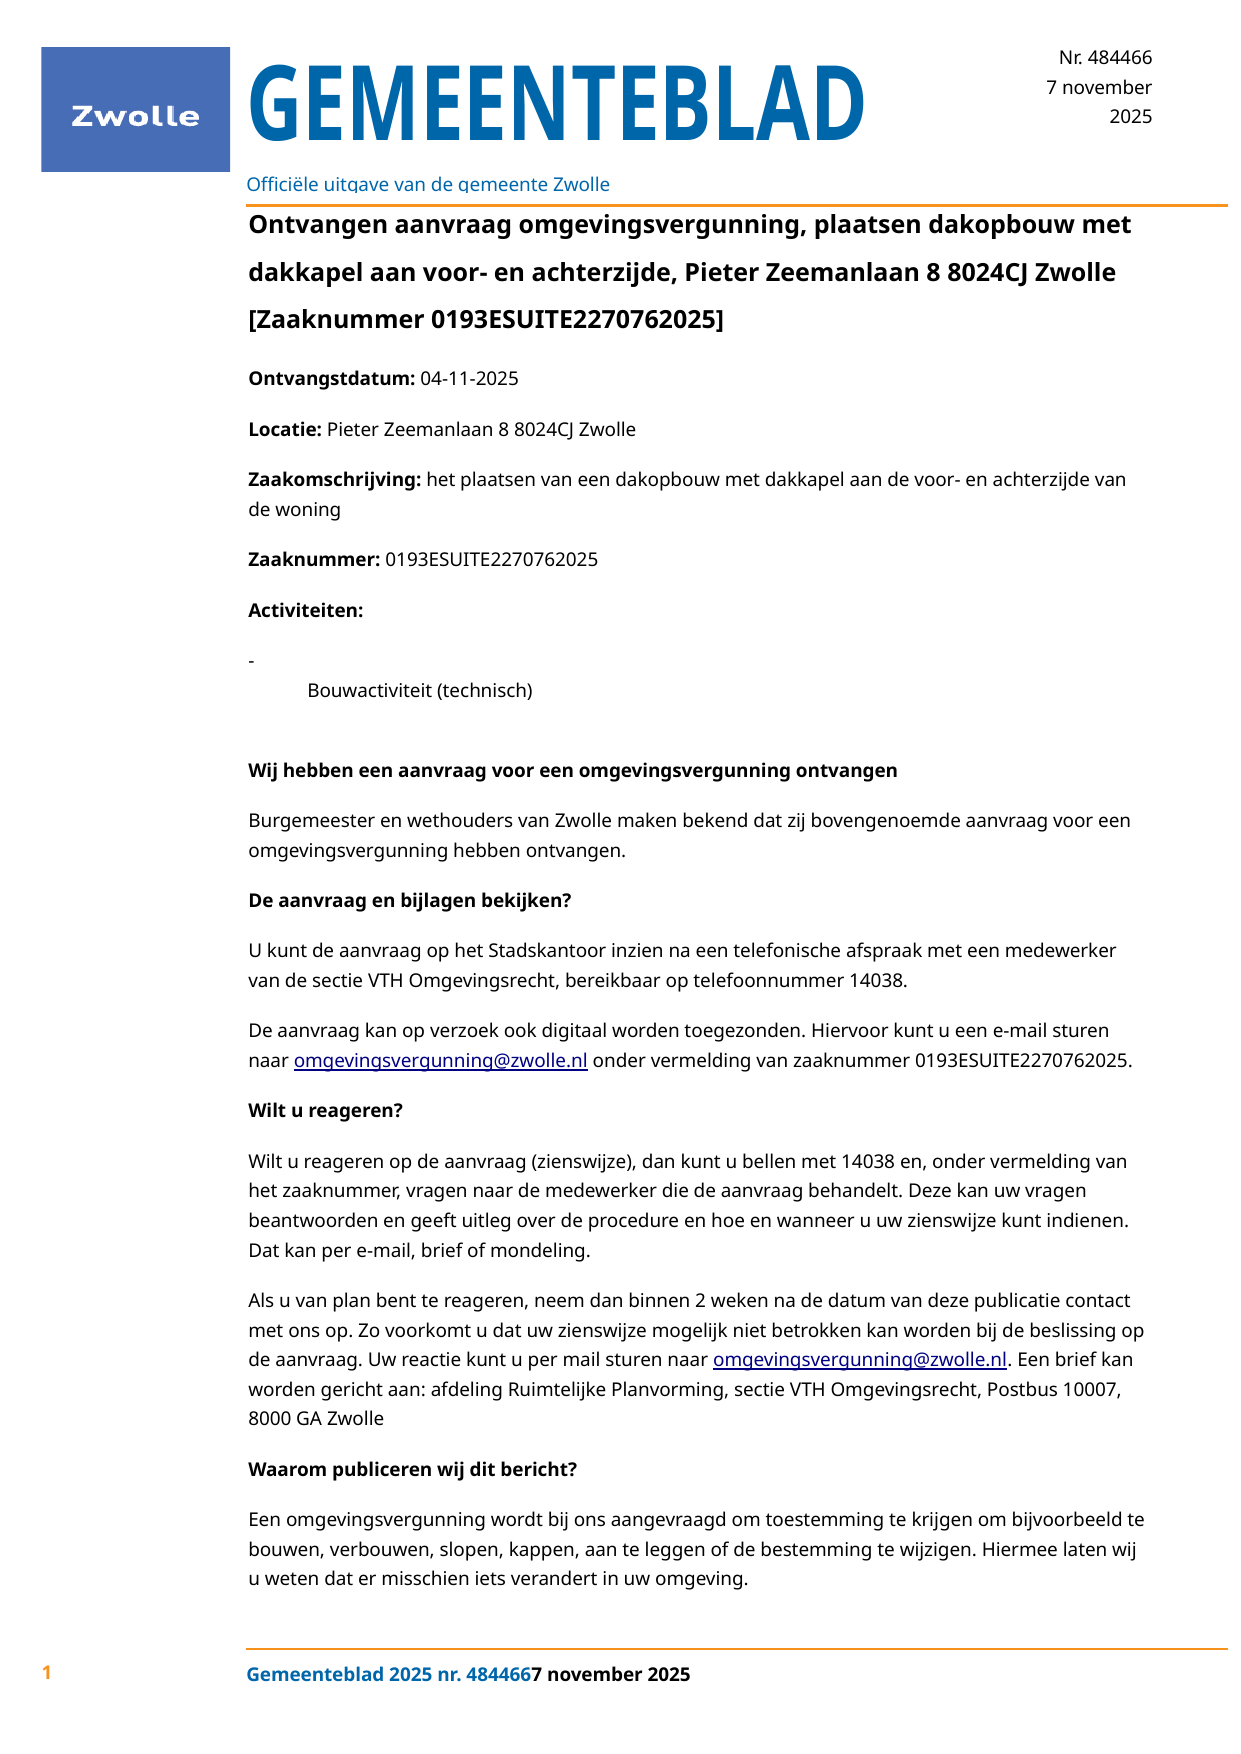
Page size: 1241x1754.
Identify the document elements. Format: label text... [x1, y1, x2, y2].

text De aanvraag en bijlagen bekijken? [248, 887, 1152, 913]
text Zaaknummer: 0193ESUITE2270762025 [248, 546, 1152, 572]
text Wilt u reageren op de aanvraag (zienswijze), dan kunt u bellen met 14038 en, onder vermelding van het zaaknummer, vragen naar de medewerker die de aanvraag behandelt. Deze kan uw vragen beantwoorden en geeft uitleg over de procedure en hoe en wanneer u uw zienswijze kunt indienen. Dat kan per e-mail, brief of mondeling. [248, 1148, 1152, 1262]
text Als u van plan bent te reageren, neem dan binnen 2 weken na de datum van deze publicatie contact met ons op. Zo voorkomt u dat uw zienswijze mogelijk niet betrokken kan worden bij de beslissing op de aanvraag. Uw reactie kunt u per mail sturen naar omgevingsvergunning@zwolle.nl. Een brief kan worden gericht aan: afdeling Ruimtelijke Planvorming, sectie VTH Omgevingsrecht, Postbus 10007, 8000 GA Zwolle [248, 1287, 1152, 1431]
text Burgemeester en wethouders van Zwolle maken bekend dat zij bovengenoemde aanvraag voor een omgevingsvergunning hebben ontvangen. [248, 807, 1152, 862]
text Ontvangstdatum: 04-11-2025 [248, 366, 1152, 391]
text De aanvraag kan op verzoek ook digitaal worden toegezonden. Hiervoor kunt u een e-mail sturen naar omgevingsvergunning@zwolle.nl onder vermelding van zaaknummer 0193ESUITE2270762025. [248, 1018, 1152, 1073]
text Activiteiten: [248, 597, 1152, 622]
text Een omgevingsvergunning wordt bij ons aangevraagd om toestemming te krijgen om bijvoorbeeld te bouwen, verbouwen, slopen, kappen, aan te leggen of de bestemming te wijzigen. Hiermee laten wij u weten dat er misschien iets verandert in uw omgeving. [248, 1506, 1152, 1591]
list Bouwactiviteit (technisch) [248, 677, 1152, 702]
text Waarom publiceren wij dit bericht? [248, 1456, 1152, 1482]
picture [41, 47, 231, 172]
text Wilt u reageren? [248, 1098, 1152, 1123]
text Ontvangen aanvraag omgevingsvergunning, plaatsen dakopbouw met dakkapel aan voor- en achterzijde, Pieter Zeemanlaan 8 8024CJ Zwolle [Zaaknummer 0193ESUITE2270762025] [248, 207, 1152, 336]
text Zaakomschrijving: het plaatsen van een dakopbouw met dakkapel aan de voor- en achterzijde van de woning [248, 466, 1152, 522]
text Wij hebben een aanvraag voor een omgevingsvergunning ontvangen [248, 757, 1152, 782]
text U kunt de aanvraag op het Stadskantoor inzien na een telefonische afspraak met een medewerker van de sectie VTH Omgevingsrecht, bereikbaar op telefoonnummer 14038. [248, 938, 1152, 993]
text Locatie: Pieter Zeemanlaan 8 8024CJ Zwolle [248, 416, 1152, 442]
